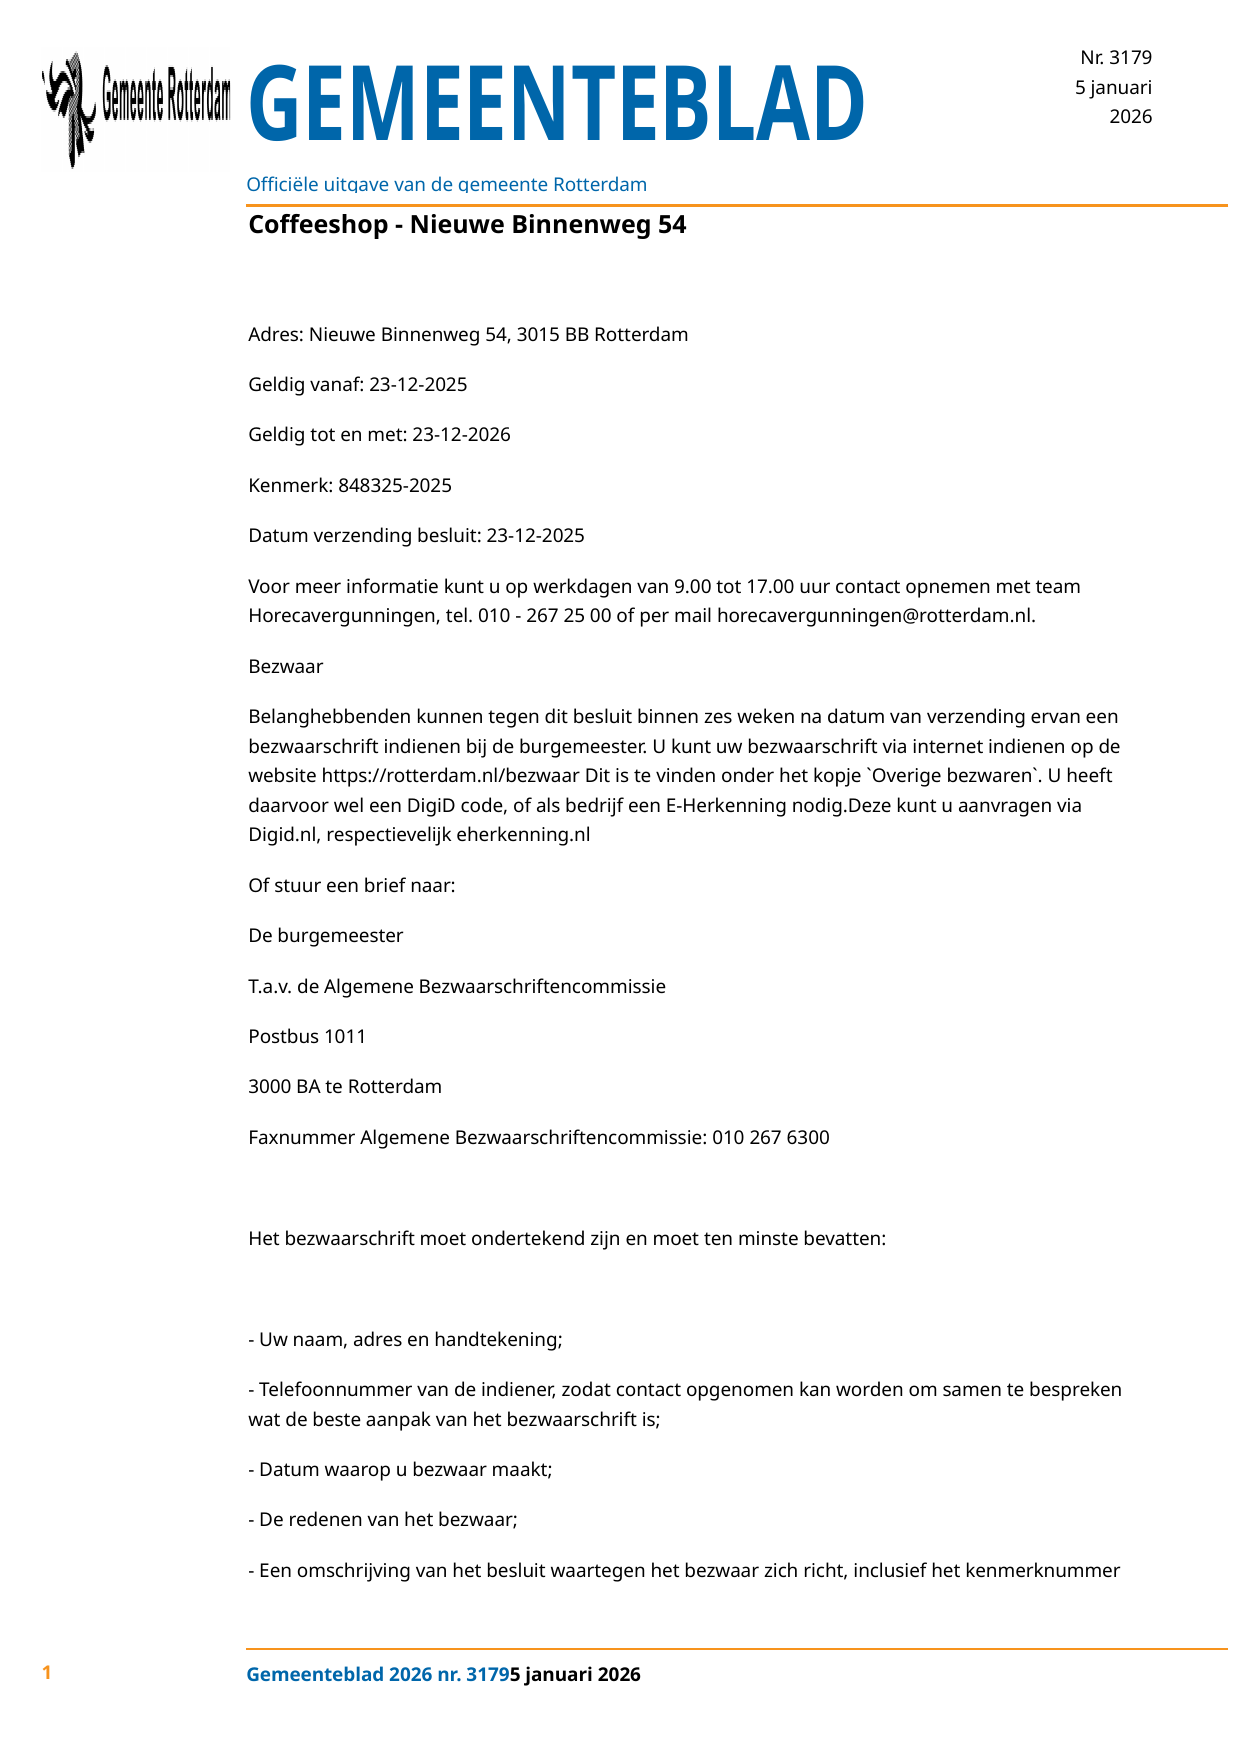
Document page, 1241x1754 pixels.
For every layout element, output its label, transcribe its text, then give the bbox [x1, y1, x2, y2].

text Postbus 1011 [248, 1023, 1152, 1049]
text - Een omschrijving van het besluit waartegen het bezwaar zich richt, inclusief het kenmerknummer [248, 1557, 1152, 1583]
text Geldig tot en met: 23-12-2026 [248, 422, 1152, 447]
text Bezwaar [248, 653, 1152, 678]
text Of stuur een brief naar: [248, 872, 1152, 898]
text De burgemeester [248, 922, 1152, 948]
text - Datum waarop u bezwaar maakt; [248, 1456, 1152, 1482]
text T.a.v. de Algemene Bezwaarschriftencommissie [248, 973, 1152, 998]
text Belanghebbenden kunnen tegen dit besluit binnen zes weken na datum van verzending ervan een bezwaarschrift indienen bij de burgemeester. U kunt uw bezwaarschrift via internet indienen op de website https://rotterdam.nl/bezwaar Dit is te vinden onder het kopje `Overige bezwaren`. U heeft daarvoor wel een DigiD code, of als bedrijf een E-Herkenning nodig.Deze kunt u aanvragen via Digid.nl, respectievelijk eherkenning.nl [248, 703, 1152, 847]
picture [41, 47, 231, 172]
text - De redenen van het bezwaar; [248, 1507, 1152, 1532]
text Faxnummer Algemene Bezwaarschriftencommissie: 010 267 6300 [248, 1124, 1152, 1150]
text - Telefoonnummer van de indiener, zodat contact opgenomen kan worden om samen te bespreken wat de beste aanpak van het bezwaarschrift is; [248, 1376, 1152, 1431]
text Kenmerk: 848325-2025 [248, 472, 1152, 498]
text Adres: Nieuwe Binnenweg 54, 3015 BB Rotterdam [248, 321, 1152, 346]
text 3000 BA te Rotterdam [248, 1074, 1152, 1099]
text Voor meer informatie kunt u op werkdagen van 9.00 tot 17.00 uur contact opnemen met team Horecavergunningen, tel. 010 - 267 25 00 of per mail horecavergunningen@rotterdam.nl. [248, 573, 1152, 628]
text Geldig vanaf: 23-12-2025 [248, 371, 1152, 397]
text Coffeeshop - Nieuwe Binnenweg 54 [248, 207, 1152, 241]
text - Uw naam, adres en handtekening; [248, 1326, 1152, 1351]
text Datum verzending besluit: 23-12-2025 [248, 522, 1152, 548]
text Het bezwaarschrift moet ondertekend zijn en moet ten minste bevatten: [248, 1225, 1152, 1251]
